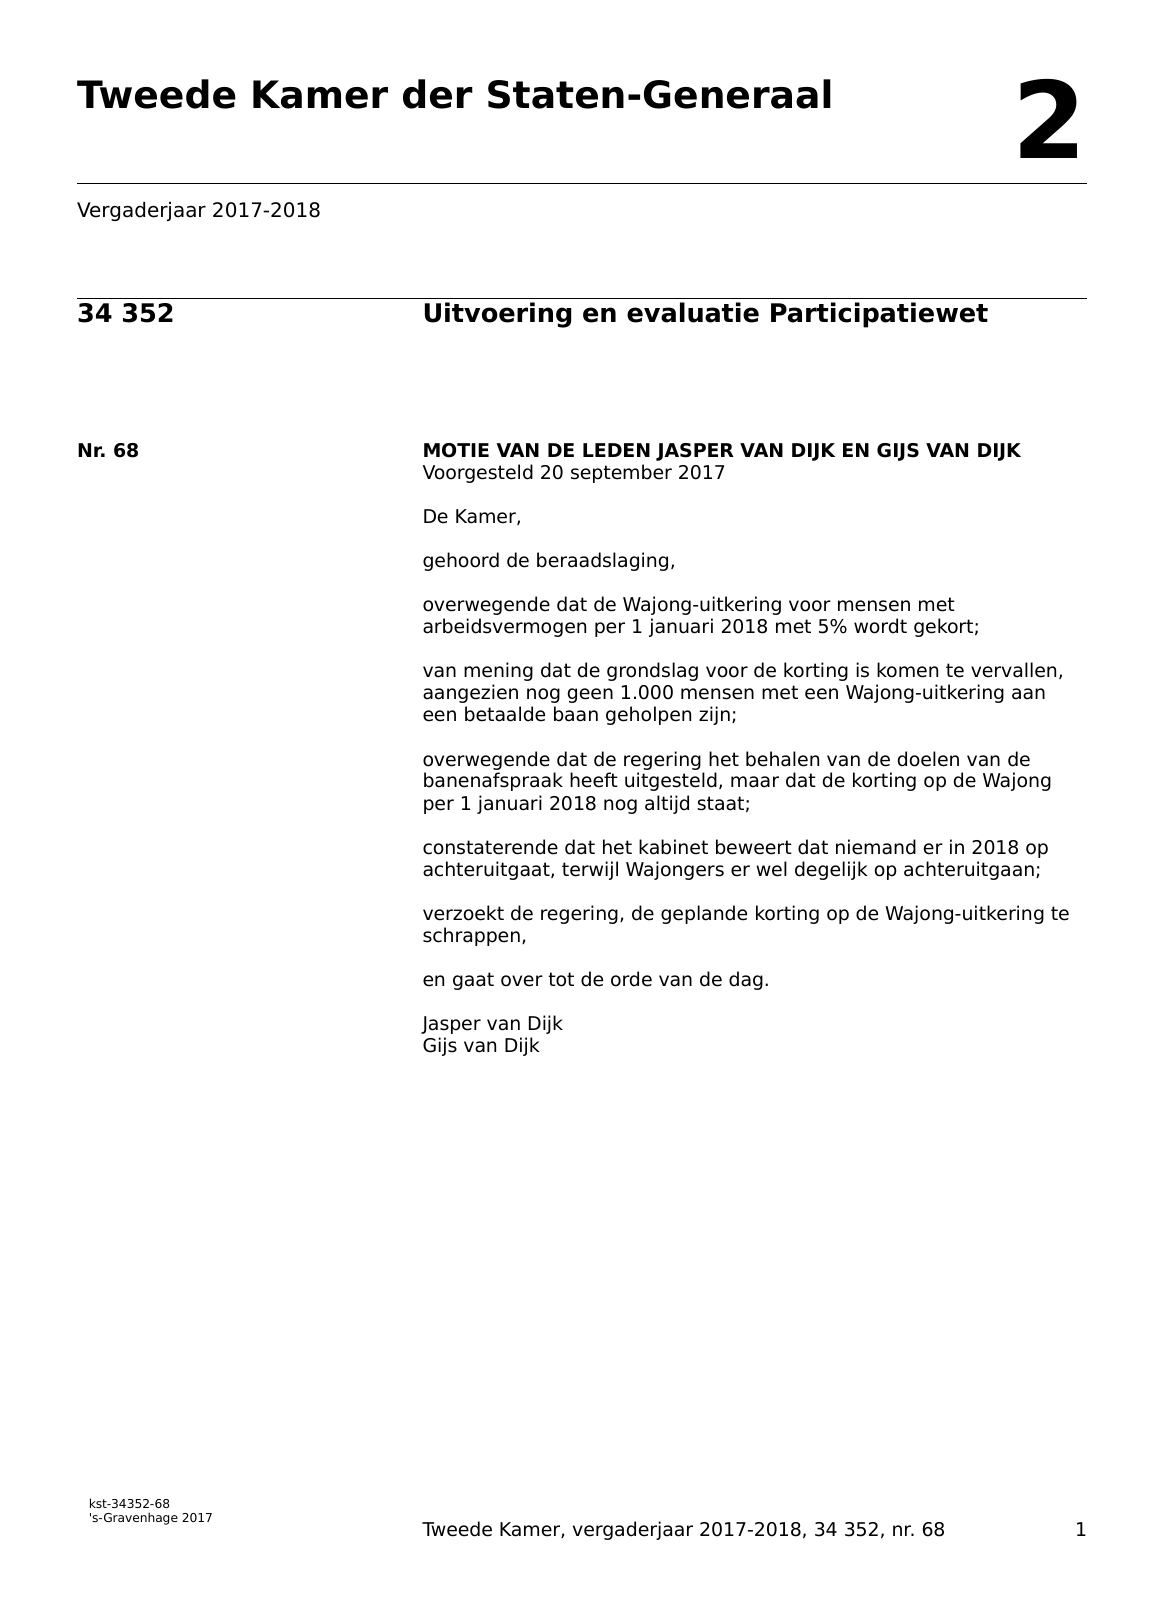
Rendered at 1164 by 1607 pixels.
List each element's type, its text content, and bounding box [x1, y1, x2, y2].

text overwegende dat de Wajong-uitkering voor mensen met arbeidsvermogen per 1 januari 2018 met 5% wordt gekort; [422, 594, 1087, 638]
subtitle 34 352 Uitvoering en evaluatie Participatiewet [77, 299, 1087, 329]
table_header 2 [886, 59, 1087, 183]
table_cell Vergaderjaar 2017-2018 [77, 184, 1087, 298]
text Voorgesteld 20 september 2017 [422, 462, 1087, 484]
text kst-34352-68 [88, 1497, 323, 1511]
table_header Tweede Kamer der Staten-Generaal [77, 59, 886, 183]
text overwegende dat de regering het behalen van de doelen van de banenafspraak heeft uitgesteld, maar dat de korting op de Wajong per 1 januari 2018 nog altijd staat; [422, 748, 1087, 814]
subtitle Nr. 68 MOTIE VAN DE LEDEN JASPER VAN DIJK EN GIJS VAN DIJK [77, 440, 1087, 462]
text en gaat over tot de orde van de dag. [422, 969, 1087, 991]
text De Kamer, [422, 506, 1087, 528]
text Jasper van Dijk [422, 1013, 1087, 1035]
text 's-Gravenhage 2017 [88, 1511, 323, 1525]
text constaterende dat het kabinet beweert dat niemand er in 2018 op achteruitgaat, terwijl Wajongers er wel degelijk op achteruitgaan; [422, 837, 1087, 881]
text verzoekt de regering, de geplande korting op de Wajong-uitkering te schrappen, [422, 903, 1087, 947]
text Gijs van Dijk [422, 1035, 1087, 1057]
text gehoord de beraadslaging, [422, 550, 1087, 572]
text van mening dat de grondslag voor de korting is komen te vervallen, aangezien nog geen 1.000 mensen met een Wajong-uitkering aan een betaalde baan geholpen zijn; [422, 660, 1087, 726]
